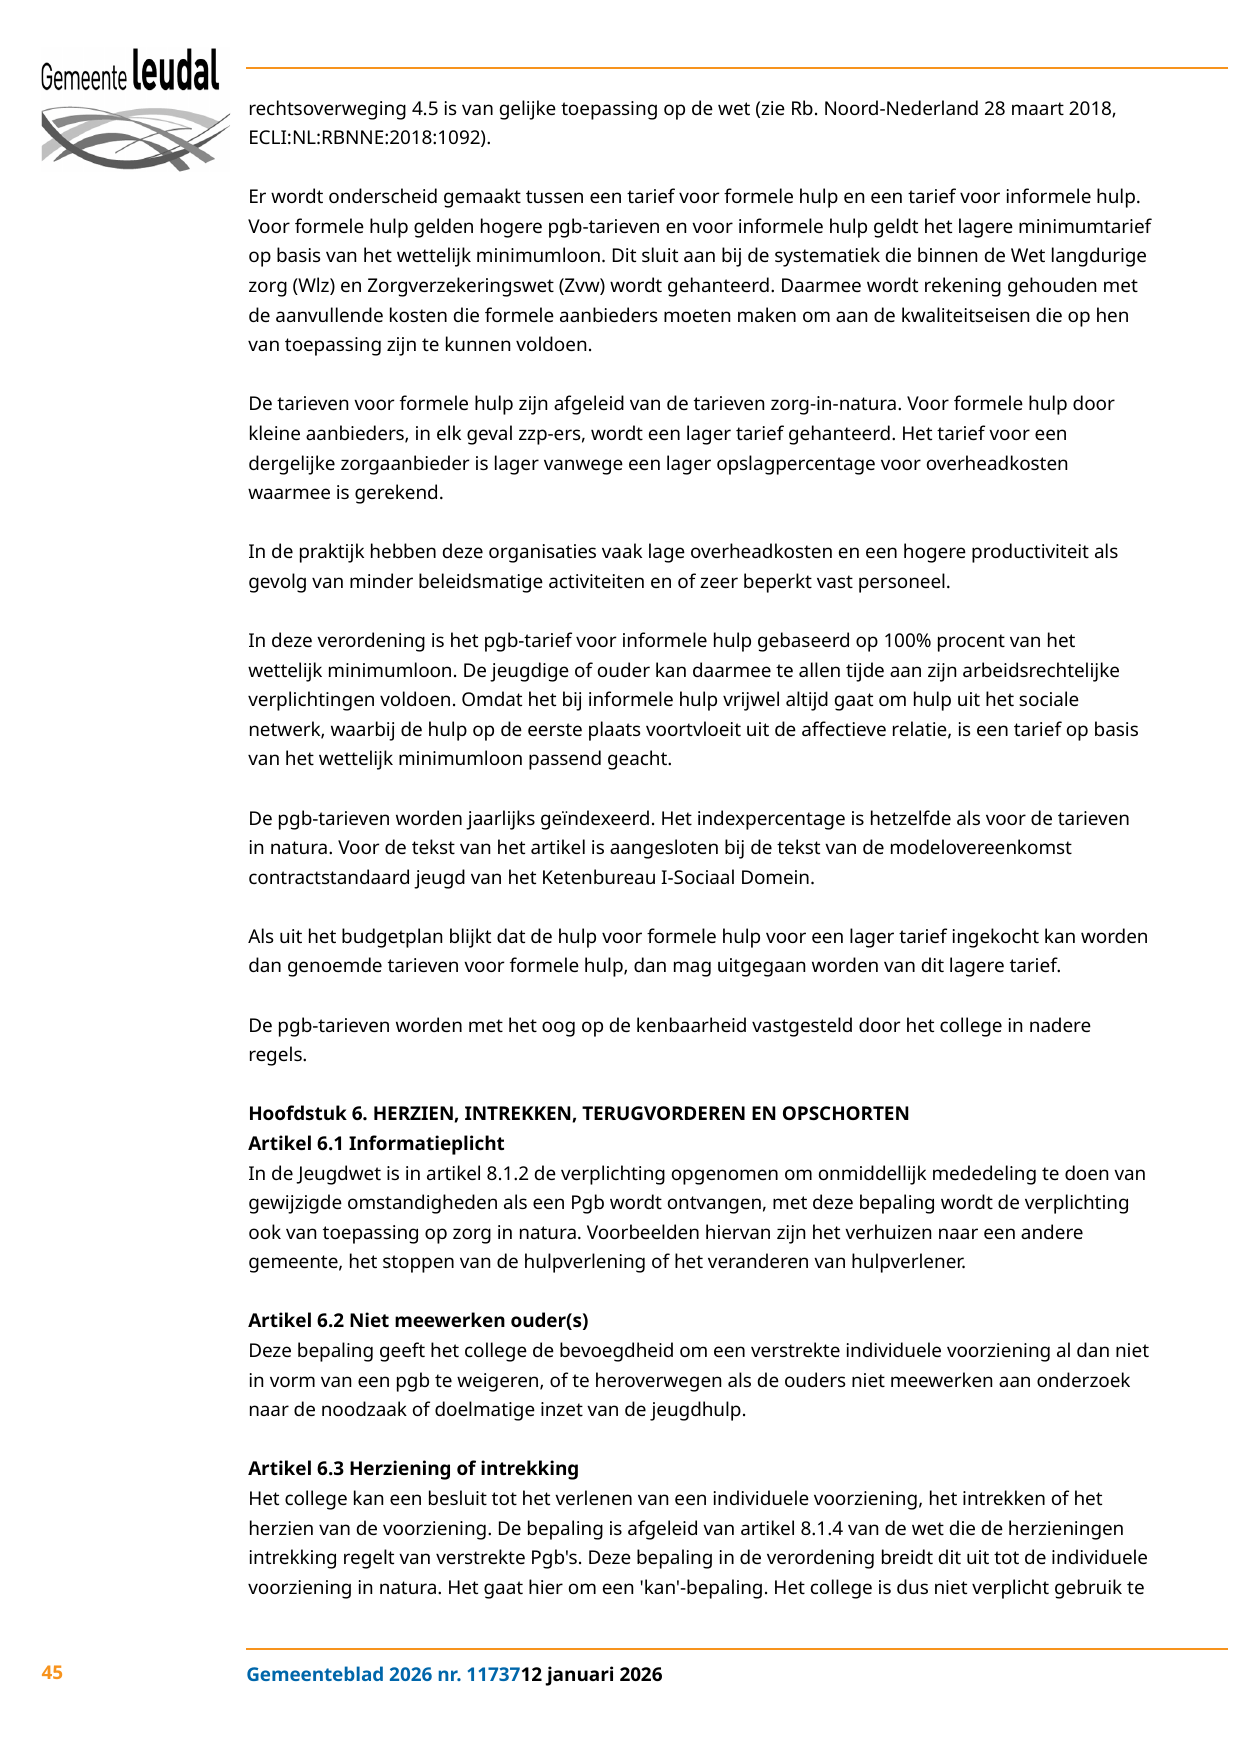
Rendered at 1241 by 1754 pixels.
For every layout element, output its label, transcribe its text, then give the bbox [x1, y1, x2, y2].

text Artikel 6.1 Informatieplicht [248, 1130, 1152, 1156]
text Hoofdstuk 6. HERZIEN, INTREKKEN, TERUGVORDEREN EN OPSCHORTEN [248, 1101, 1152, 1126]
text Deze bepaling geeft het college de bevoegdheid om een verstrekte individuele voorziening al dan niet in vorm van een pgb te weigeren, of te heroverwegen als de ouders niet meewerken aan onderzoek naar de noodzaak of doelmatige inzet van de jeugdhulp. [248, 1337, 1152, 1422]
picture [41, 47, 231, 172]
text Artikel 6.2 Niet meewerken ouder(s) [248, 1308, 1152, 1333]
text Het college kan een besluit tot het verlenen van een individuele voorziening, het intrekken of het herzien van de voorziening. De bepaling is afgeleid van artikel 8.1.4 van de wet die de herzieningen intrekking regelt van verstrekte Pgb's. Deze bepaling in de verordening breidt dit uit tot de individuele voorziening in natura. Het gaat hier om een 'kan'-bepaling. Het college is dus niet verplicht gebruik te [248, 1485, 1152, 1600]
text Artikel 6.3 Herziening of intrekking [248, 1456, 1152, 1481]
text Er wordt onderscheid gemaakt tussen een tarief voor formele hulp en een tarief voor informele hulp. Voor formele hulp gelden hogere pgb-tarieven en voor informele hulp geldt het lagere minimumtarief op basis van het wettelijk minimumloon. Dit sluit aan bij de systematiek die binnen de Wet langdurige zorg (Wlz) en Zorgverzekeringswet (Zvw) wordt gehanteerd. Daarmee wordt rekening gehouden met de aanvullende kosten die formele aanbieders moeten maken om aan de kwaliteitseisen die op hen van toepassing zijn te kunnen voldoen. [248, 183, 1152, 357]
text Als uit het budgetplan blijkt dat de hulp voor formele hulp voor een lager tarief ingekocht kan worden dan genoemde tarieven voor formele hulp, dan mag uitgegaan worden van dit lagere tarief. [248, 923, 1152, 978]
text In deze verordening is het pgb-tarief voor informele hulp gebaseerd op 100% procent van het wettelijk minimumloon. De jeugdige of ouder kan daarmee te allen tijde aan zijn arbeidsrechtelijke verplichtingen voldoen. Omdat het bij informele hulp vrijwel altijd gaat om hulp uit het sociale netwerk, waarbij de hulp op de eerste plaats voortvloeit uit de affectieve relatie, is een tarief op basis van het wettelijk minimumloon passend geacht. [248, 627, 1152, 771]
text De tarieven voor formele hulp zijn afgeleid van de tarieven zorg-in-natura. Voor formele hulp door kleine aanbieders, in elk geval zzp-ers, wordt een lager tarief gehanteerd. Het tarief voor een dergelijke zorgaanbieder is lager vanwege een lager opslagpercentage voor overheadkosten waarmee is gerekend. [248, 391, 1152, 505]
text De pgb-tarieven worden met het oog op de kenbaarheid vastgesteld door het college in nadere regels. [248, 1012, 1152, 1067]
text In de praktijk hebben deze organisaties vaak lage overheadkosten en een hogere productiviteit als gevolg van minder beleidsmatige activiteiten en of zeer beperkt vast personeel. [248, 538, 1152, 594]
text In de Jeugdwet is in artikel 8.1.2 de verplichting opgenomen om onmiddellijk mededeling te doen van gewijzigde omstandigheden als een Pgb wordt ontvangen, met deze bepaling wordt de verplichting ook van toepassing op zorg in natura. Voorbeelden hiervan zijn het verhuizen naar een andere gemeente, het stoppen van de hulpverlening of het veranderen van hulpverlener. [248, 1160, 1152, 1274]
text De pgb-tarieven worden jaarlijks geïndexeerd. Het indexpercentage is hetzelfde als voor de tarieven in natura. Voor de tekst van het artikel is aangesloten bij de tekst van de modelovereenkomst contractstandaard jeugd van het Ketenbureau I-Sociaal Domein. [248, 805, 1152, 890]
text rechtsoverweging 4.5 is van gelijke toepassing op de wet (zie Rb. Noord-Nederland 28 maart 2018, ECLI:NL:RBNNE:2018:1092). [248, 95, 1152, 150]
